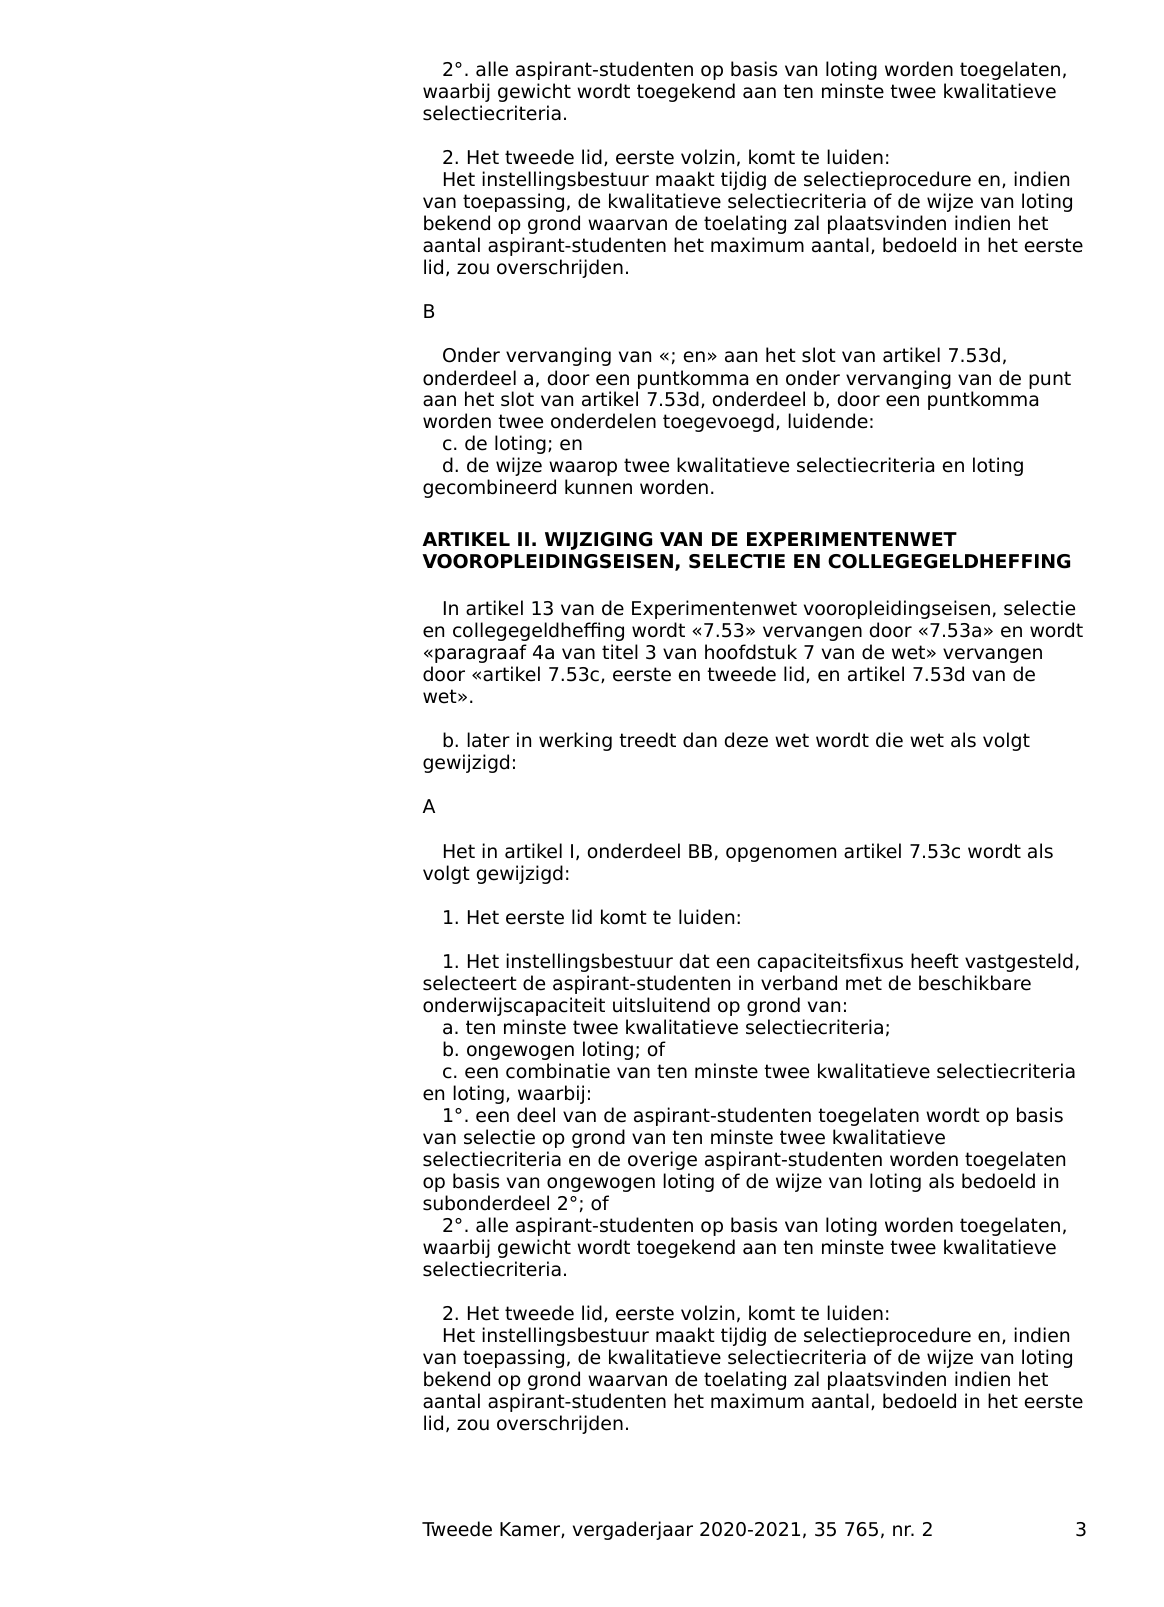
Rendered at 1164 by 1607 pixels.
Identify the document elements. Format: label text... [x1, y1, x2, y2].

text d. de wijze waarop twee kwalitatieve selectiecriteria en loting gecombineerd kunnen worden. [422, 455, 1087, 499]
text a. ten minste twee kwalitatieve selectiecriteria; [422, 1017, 1087, 1039]
subtitle ARTIKEL II. WIJZIGING VAN DE EXPERIMENTENWET VOOROPLEIDINGSEISEN, SELECTIE EN COLLEGEGELDHEFFING [422, 529, 1087, 573]
text Onder vervanging van «; en» aan het slot van artikel 7.53d, onderdeel a, door een puntkomma en onder vervanging van de punt aan het slot van artikel 7.53d, onderdeel b, door een puntkomma worden twee onderdelen toegevoegd, luidende: [422, 345, 1087, 433]
text 1. Het instellingsbestuur dat een capaciteitsfixus heeft vastgesteld, selecteert de aspirant-studenten in verband met de beschikbare onderwijscapaciteit uitsluitend op grond van: [422, 951, 1087, 1017]
text 2. Het tweede lid, eerste volzin, komt te luiden: [422, 1303, 1087, 1325]
text In artikel 13 van de Experimentenwet vooropleidingseisen, selectie en collegegeldheffing wordt «7.53» vervangen door «7.53a» en wordt «paragraaf 4a van titel 3 van hoofdstuk 7 van de wet» vervangen door «artikel 7.53c, eerste en tweede lid, en artikel 7.53d van de wet». [422, 598, 1087, 708]
text Het instellingsbestuur maakt tijdig de selectieprocedure en, indien van toepassing, de kwalitatieve selectiecriteria of de wijze van loting bekend op grond waarvan de toelating zal plaatsvinden indien het aantal aspirant-studenten het maximum aantal, bedoeld in het eerste lid, zou overschrijden. [422, 1325, 1087, 1435]
text 2°. alle aspirant-studenten op basis van loting worden toegelaten, waarbij gewicht wordt toegekend aan ten minste twee kwalitatieve selectiecriteria. [422, 59, 1087, 125]
text 2. Het tweede lid, eerste volzin, komt te luiden: [422, 147, 1087, 169]
text 2°. alle aspirant-studenten op basis van loting worden toegelaten, waarbij gewicht wordt toegekend aan ten minste twee kwalitatieve selectiecriteria. [422, 1215, 1087, 1281]
text Het in artikel I, onderdeel BB, opgenomen artikel 7.53c wordt als volgt gewijzigd: [422, 841, 1087, 884]
text c. de loting; en [422, 433, 1087, 455]
text c. een combinatie van ten minste twee kwalitatieve selectiecriteria en loting, waarbij: [422, 1061, 1087, 1105]
text b. later in werking treedt dan deze wet wordt die wet als volgt gewijzigd: [422, 730, 1087, 774]
text 1°. een deel van de aspirant-studenten toegelaten wordt op basis van selectie op grond van ten minste twee kwalitatieve selectiecriteria en de overige aspirant-studenten worden toegelaten op basis van ongewogen loting of de wijze van loting als bedoeld in subonderdeel 2°; of [422, 1105, 1087, 1215]
text Het instellingsbestuur maakt tijdig de selectieprocedure en, indien van toepassing, de kwalitatieve selectiecriteria of de wijze van loting bekend op grond waarvan de toelating zal plaatsvinden indien het aantal aspirant-studenten het maximum aantal, bedoeld in het eerste lid, zou overschrijden. [422, 169, 1087, 279]
text B [422, 301, 1087, 323]
text 1. Het eerste lid komt te luiden: [422, 907, 1087, 929]
text A [422, 796, 1087, 818]
text b. ongewogen loting; of [422, 1039, 1087, 1061]
